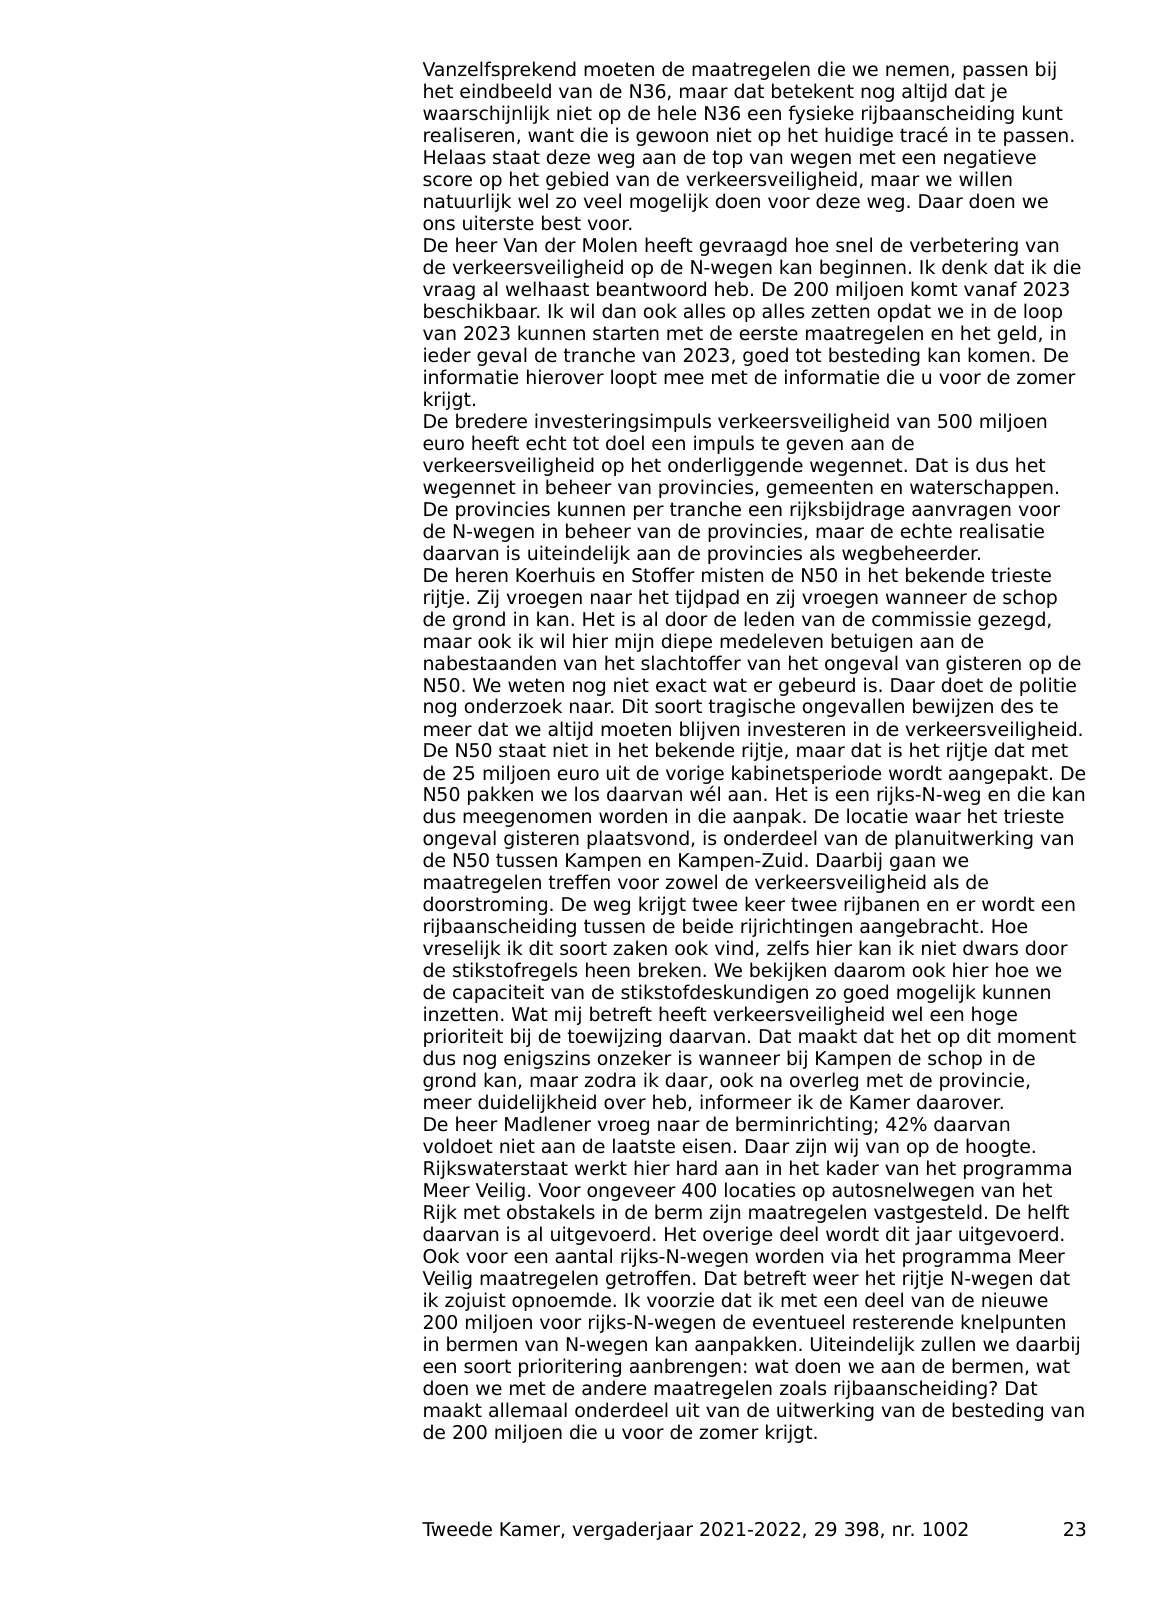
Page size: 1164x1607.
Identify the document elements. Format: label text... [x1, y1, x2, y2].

text De heren Koerhuis en Stoffer misten de N50 in het bekende trieste rijtje. Zij vroegen naar het tijdpad en zij vroegen wanneer de schop de grond in kan. Het is al door de leden van de commissie gezegd, maar ook ik wil hier mijn diepe medeleven betuigen aan de nabestaanden van het slachtoffer van het ongeval van gisteren op de N50. We weten nog niet exact wat er gebeurd is. Daar doet de politie nog onderzoek naar. Dit soort tragische ongevallen bewijzen des te meer dat we altijd moeten blijven investeren in de verkeersveiligheid. De N50 staat niet in het bekende rijtje, maar dat is het rijtje dat met de 25 miljoen euro uit de vorige kabinetsperiode wordt aangepakt. De N50 pakken we los daarvan wél aan. Het is een rijks-N-weg en die kan dus meegenomen worden in die aanpak. De locatie waar het trieste ongeval gisteren plaatsvond, is onderdeel van de planuitwerking van de N50 tussen Kampen en Kampen-Zuid. Daarbij gaan we maatregelen treffen voor zowel de verkeersveiligheid als de doorstroming. De weg krijgt twee keer twee rijbanen en er wordt een rijbaanscheiding tussen de beide rijrichtingen aangebracht. Hoe vreselijk ik dit soort zaken ook vind, zelfs hier kan ik niet dwars door de stikstofregels heen breken. We bekijken daarom ook hier hoe we de capaciteit van de stikstofdeskundigen zo goed mogelijk kunnen inzetten. Wat mij betreft heeft verkeersveiligheid wel een hoge prioriteit bij de toewijzing daarvan. Dat maakt dat het op dit moment dus nog enigszins onzeker is wanneer bij Kampen de schop in de grond kan, maar zodra ik daar, ook na overleg met de provincie, meer duidelijkheid over heb, informeer ik de Kamer daarover. [422, 564, 1087, 1114]
text De heer Van der Molen heeft gevraagd hoe snel de verbetering van de verkeersveiligheid op de N-wegen kan beginnen. Ik denk dat ik die vraag al welhaast beantwoord heb. De 200 miljoen komt vanaf 2023 beschikbaar. Ik wil dan ook alles op alles zetten opdat we in de loop van 2023 kunnen starten met de eerste maatregelen en het geld, in ieder geval de tranche van 2023, goed tot besteding kan komen. De informatie hierover loopt mee met de informatie die u voor de zomer krijgt. [422, 235, 1087, 411]
text De heer Madlener vroeg naar de berminrichting; 42% daarvan voldoet niet aan de laatste eisen. Daar zijn wij van op de hoogte. Rijkswaterstaat werkt hier hard aan in het kader van het programma Meer Veilig. Voor ongeveer 400 locaties op autosnelwegen van het Rijk met obstakels in de berm zijn maatregelen vastgesteld. De helft daarvan is al uitgevoerd. Het overige deel wordt dit jaar uitgevoerd. Ook voor een aantal rijks-N-wegen worden via het programma Meer Veilig maatregelen getroffen. Dat betreft weer het rijtje N-wegen dat ik zojuist opnoemde. Ik voorzie dat ik met een deel van de nieuwe 200 miljoen voor rijks-N-wegen de eventueel resterende knelpunten in bermen van N-wegen kan aanpakken. Uiteindelijk zullen we daarbij een soort prioritering aanbrengen: wat doen we aan de bermen, wat doen we met de andere maatregelen zoals rijbaanscheiding? Dat maakt allemaal onderdeel uit van de uitwerking van de besteding van de 200 miljoen die u voor de zomer krijgt. [422, 1114, 1087, 1444]
text Vanzelfsprekend moeten de maatregelen die we nemen, passen bij het eindbeeld van de N36, maar dat betekent nog altijd dat je waarschijnlijk niet op de hele N36 een fysieke rijbaanscheiding kunt realiseren, want die is gewoon niet op het huidige tracé in te passen. Helaas staat deze weg aan de top van wegen met een negatieve score op het gebied van de verkeersveiligheid, maar we willen natuurlijk wel zo veel mogelijk doen voor deze weg. Daar doen we ons uiterste best voor. [422, 59, 1087, 235]
text De bredere investeringsimpuls verkeersveiligheid van 500 miljoen euro heeft echt tot doel een impuls te geven aan de verkeersveiligheid op het onderliggende wegennet. Dat is dus het wegennet in beheer van provincies, gemeenten en waterschappen. De provincies kunnen per tranche een rijksbijdrage aanvragen voor de N-wegen in beheer van de provincies, maar de echte realisatie daarvan is uiteindelijk aan de provincies als wegbeheerder. [422, 411, 1087, 564]
